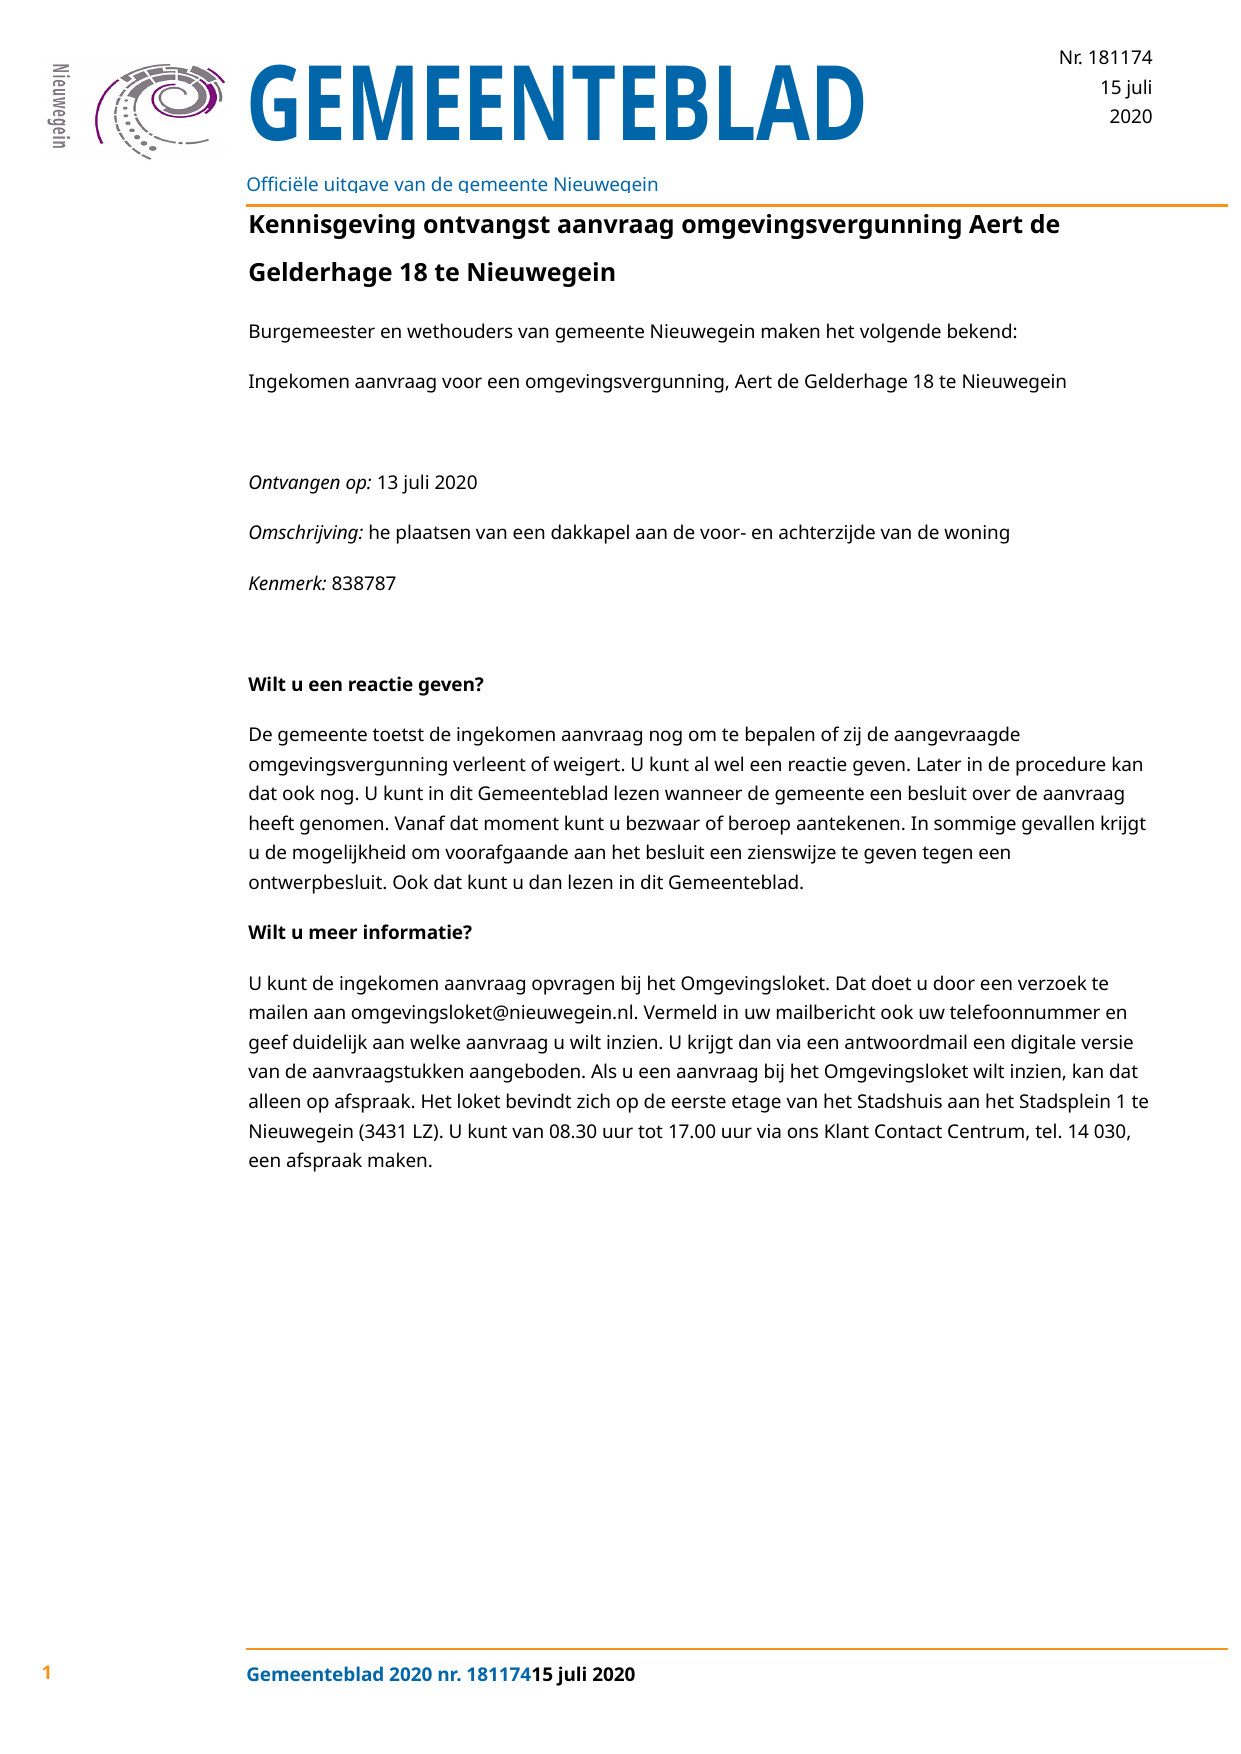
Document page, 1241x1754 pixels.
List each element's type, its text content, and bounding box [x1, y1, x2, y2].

text De gemeente toetst de ingekomen aanvraag nog om te bepalen of zij de aangevraagde omgevingsvergunning verleent of weigert. U kunt al wel een reactie geven. Later in de procedure kan dat ook nog. U kunt in dit Gemeenteblad lezen wanneer de gemeente een besluit over de aanvraag heeft genomen. Vanaf dat moment kunt u bezwaar of beroep aantekenen. In sommige gevallen krijgt u de mogelijkheid om voorafgaande aan het besluit een zienswijze te geven tegen een ontwerpbesluit. Ook dat kunt u dan lezen in dit Gemeenteblad. [248, 721, 1152, 895]
text Kennisgeving ontvangst aanvraag omgevingsvergunning Aert de Gelderhage 18 te Nieuwegein [248, 207, 1152, 288]
text Omschrijving: he plaatsen van een dakkapel aan de voor- en achterzijde van de woning [248, 519, 1152, 545]
text Ontvangen op: 13 juli 2020 [248, 469, 1152, 495]
text U kunt de ingekomen aanvraag opvragen bij het Omgevingsloket. Dat doet u door een verzoek te mailen aan omgevingsloket@nieuwegein.nl. Vermeld in uw mailbericht ook uw telefoonnummer en geef duidelijk aan welke aanvraag u wilt inzien. U krijgt dan via een antwoordmail een digitale versie van de aanvraagstukken aangeboden. Als u een aanvraag bij het Omgevingsloket wilt inzien, kan dat alleen op afspraak. Het loket bevindt zich op de eerste etage van het Stadshuis aan het Stadsplein 1 te Nieuwegein (3431 LZ). U kunt van 08.30 uur tot 17.00 uur via ons Klant Contact Centrum, tel. 14 030, een afspraak maken. [248, 970, 1152, 1173]
text Burgemeester en wethouders van gemeente Nieuwegein maken het volgende bekend: [248, 318, 1152, 344]
text Kenmerk: 838787 [248, 570, 1152, 596]
text Wilt u een reactie geven? [248, 671, 1152, 697]
text Ingekomen aanvraag voor een omgevingsvergunning, Aert de Gelderhage 18 te Nieuwegein [248, 368, 1152, 394]
picture [41, 47, 231, 172]
text Wilt u meer informatie? [248, 919, 1152, 945]
